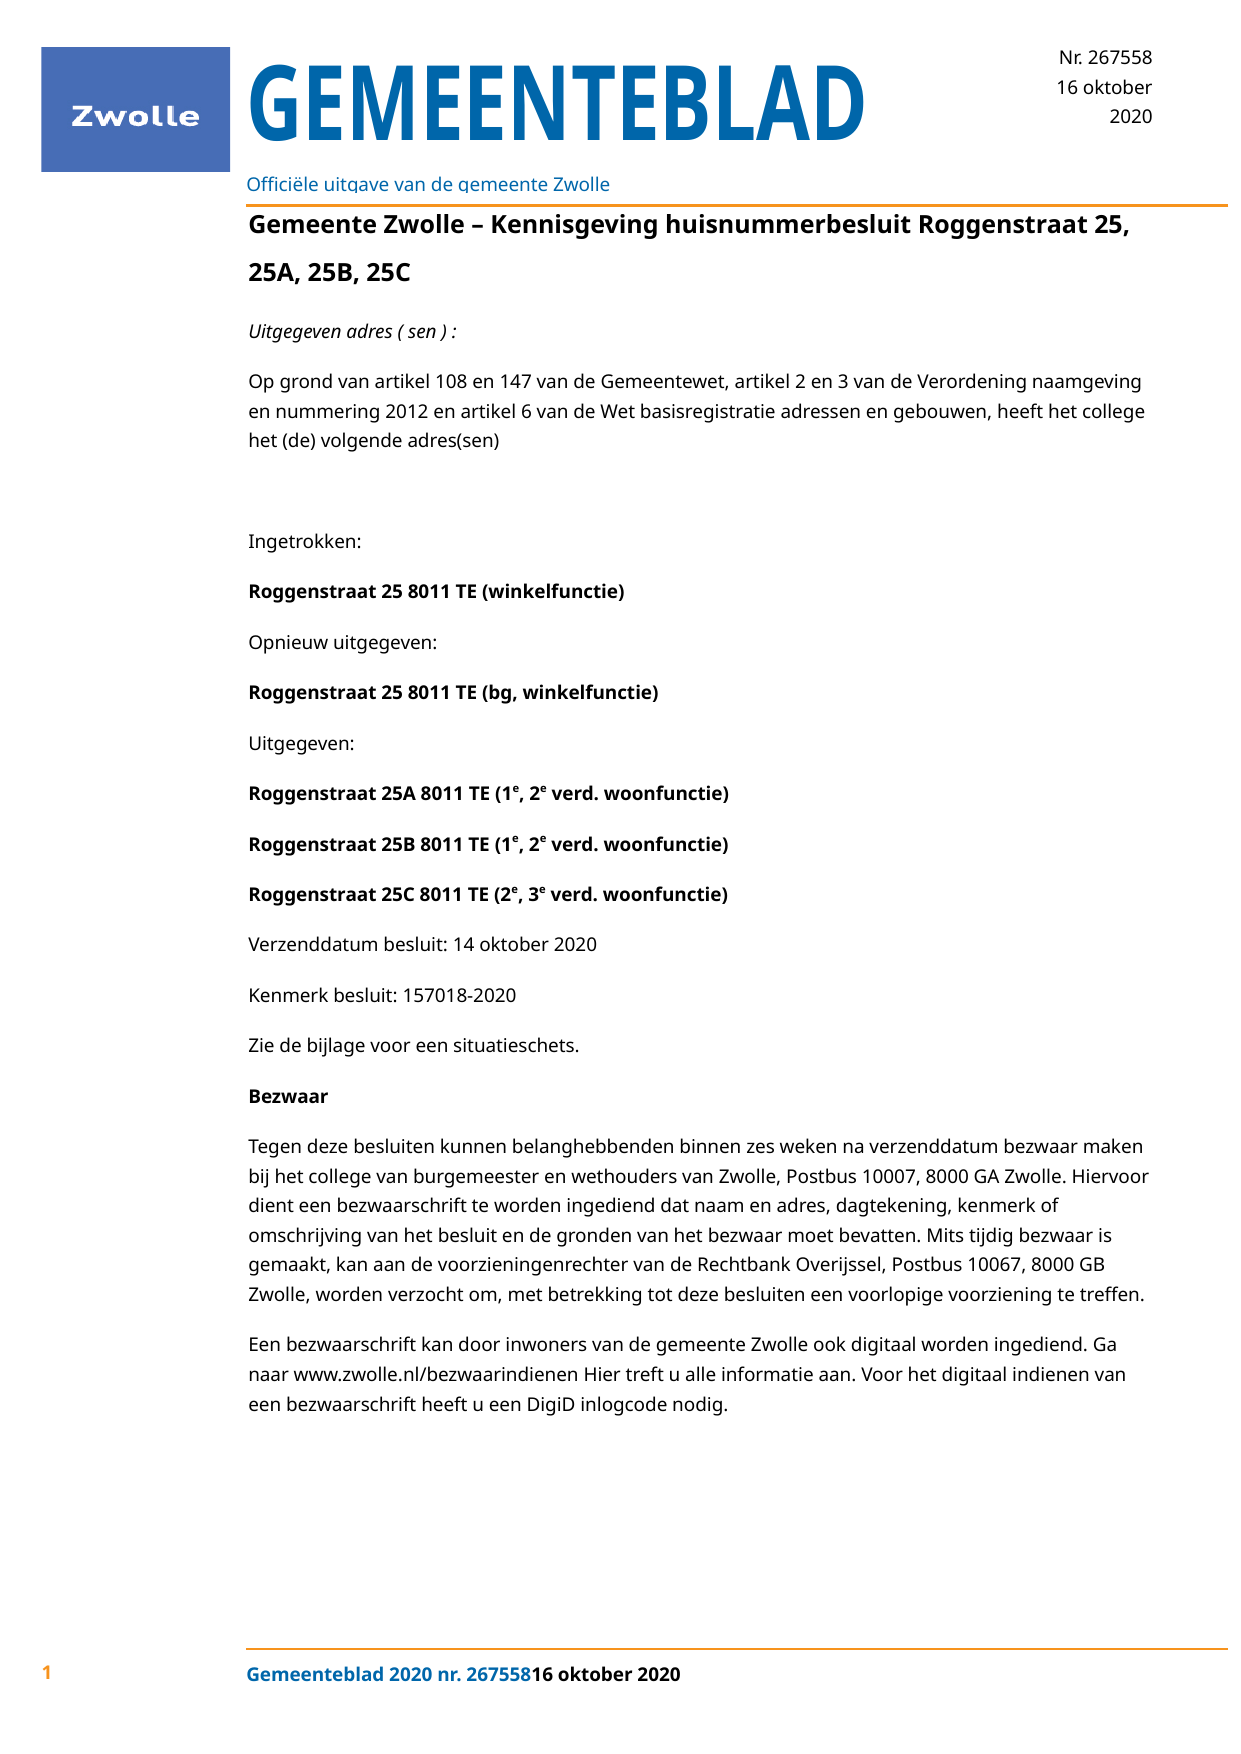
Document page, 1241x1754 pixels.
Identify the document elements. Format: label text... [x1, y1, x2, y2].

text Uitgegeven: [248, 730, 1152, 756]
picture [41, 47, 231, 172]
text Uitgegeven adres ( sen ) : [248, 318, 1152, 344]
text Verzenddatum besluit: 14 oktober 2020 [248, 932, 1152, 957]
text Roggenstraat 25 8011 TE (winkelfunctie) [248, 579, 1152, 604]
text Gemeente Zwolle – Kennisgeving huisnummerbesluit Roggenstraat 25, 25A, 25B, 25C [248, 207, 1152, 288]
text Opnieuw uitgegeven: [248, 629, 1152, 655]
text Roggenstraat 25C 8011 TE (2e, 3e verd. woonfunctie) [248, 881, 1152, 907]
text Zie de bijlage voor een situatieschets. [248, 1032, 1152, 1058]
text Bezwaar [248, 1083, 1152, 1109]
text Roggenstraat 25A 8011 TE (1e, 2e verd. woonfunctie) [248, 780, 1152, 806]
text Roggenstraat 25B 8011 TE (1e, 2e verd. woonfunctie) [248, 831, 1152, 857]
text Op grond van artikel 108 en 147 van de Gemeentewet, artikel 2 en 3 van de Verordening naamgeving en nummering 2012 en artikel 6 van de Wet basisregistratie adressen en gebouwen, heeft het college het (de) volgende adres(sen) [248, 368, 1152, 453]
text Kenmerk besluit: 157018-2020 [248, 982, 1152, 1008]
text Een bezwaarschrift kan door inwoners van de gemeente Zwolle ook digitaal worden ingediend. Ga naar www.zwolle.nl/bezwaarindienen Hier treft u alle informatie aan. Voor het digitaal indienen van een bezwaarschrift heeft u een DigiD inlogcode nodig. [248, 1332, 1152, 1417]
text Roggenstraat 25 8011 TE (bg, winkelfunctie) [248, 679, 1152, 705]
text Tegen deze besluiten kunnen belanghebbenden binnen zes weken na verzenddatum bezwaar maken bij het college van burgemeester en wethouders van Zwolle, Postbus 10007, 8000 GA Zwolle. Hiervoor dient een bezwaarschrift te worden ingediend dat naam en adres, dagtekening, kenmerk of omschrijving van het besluit en de gronden van het bezwaar moet bevatten. Mits tijdig bezwaar is gemaakt, kan aan de voorzieningenrechter van de Rechtbank Overijssel, Postbus 10067, 8000 GB Zwolle, worden verzocht om, met betrekking tot deze besluiten een voorlopige voorziening te treffen. [248, 1133, 1152, 1307]
text Ingetrokken: [248, 528, 1152, 554]
